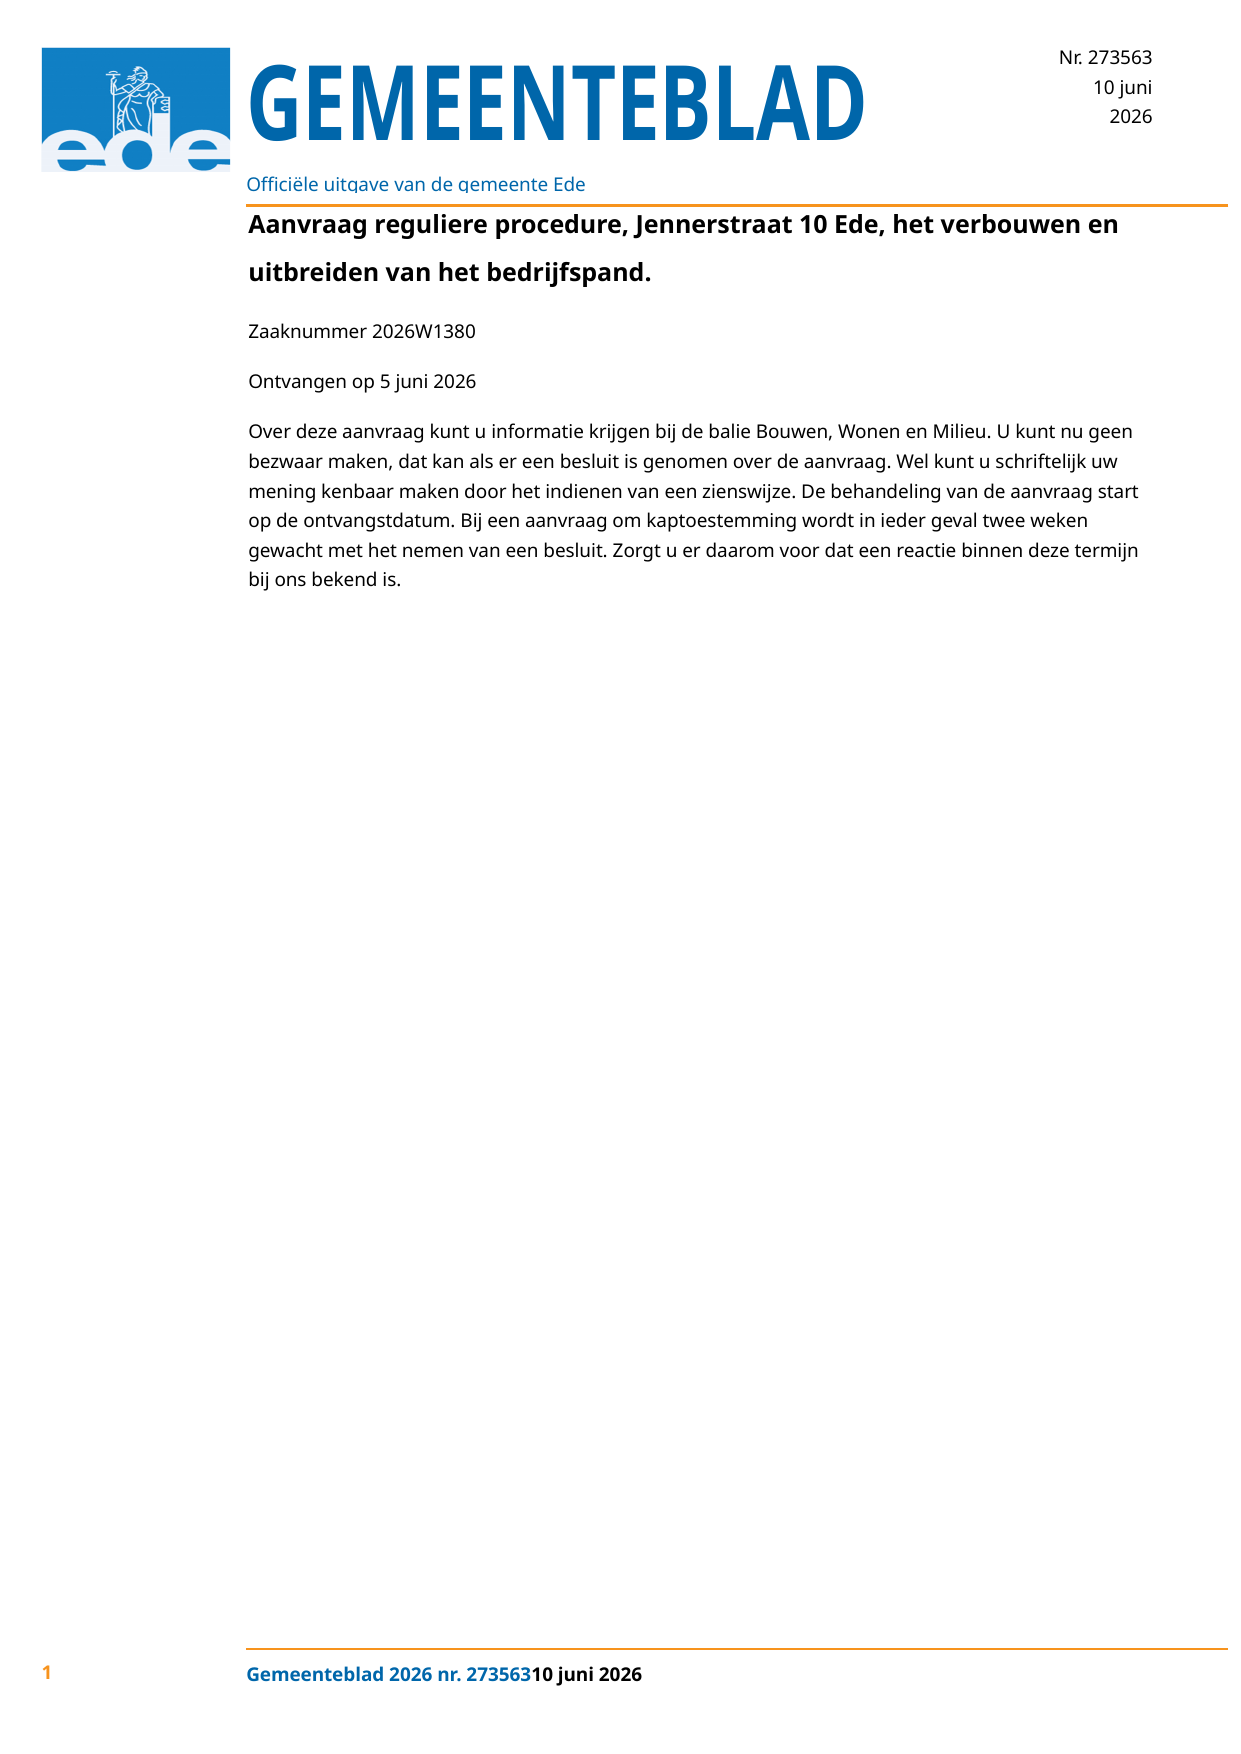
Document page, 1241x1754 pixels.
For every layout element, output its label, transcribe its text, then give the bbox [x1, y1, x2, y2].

text Zaaknummer 2026W1380 [248, 318, 1152, 344]
text Over deze aanvraag kunt u informatie krijgen bij de balie Bouwen, Wonen en Milieu. U kunt nu geen bezwaar maken, dat kan als er een besluit is genomen over de aanvraag. Wel kunt u schriftelijk uw mening kenbaar maken door het indienen van een zienswijze. De behandeling van de aanvraag start op de ontvangstdatum. Bij een aanvraag om kaptoestemming wordt in ieder geval twee weken gewacht met het nemen van een besluit. Zorgt u er daarom voor dat een reactie binnen deze termijn bij ons bekend is. [248, 419, 1152, 592]
picture [41, 47, 231, 172]
text Aanvraag reguliere procedure, Jennerstraat 10 Ede, het verbouwen en uitbreiden van het bedrijfspand. [248, 207, 1152, 288]
text Ontvangen op 5 juni 2026 [248, 368, 1152, 394]
